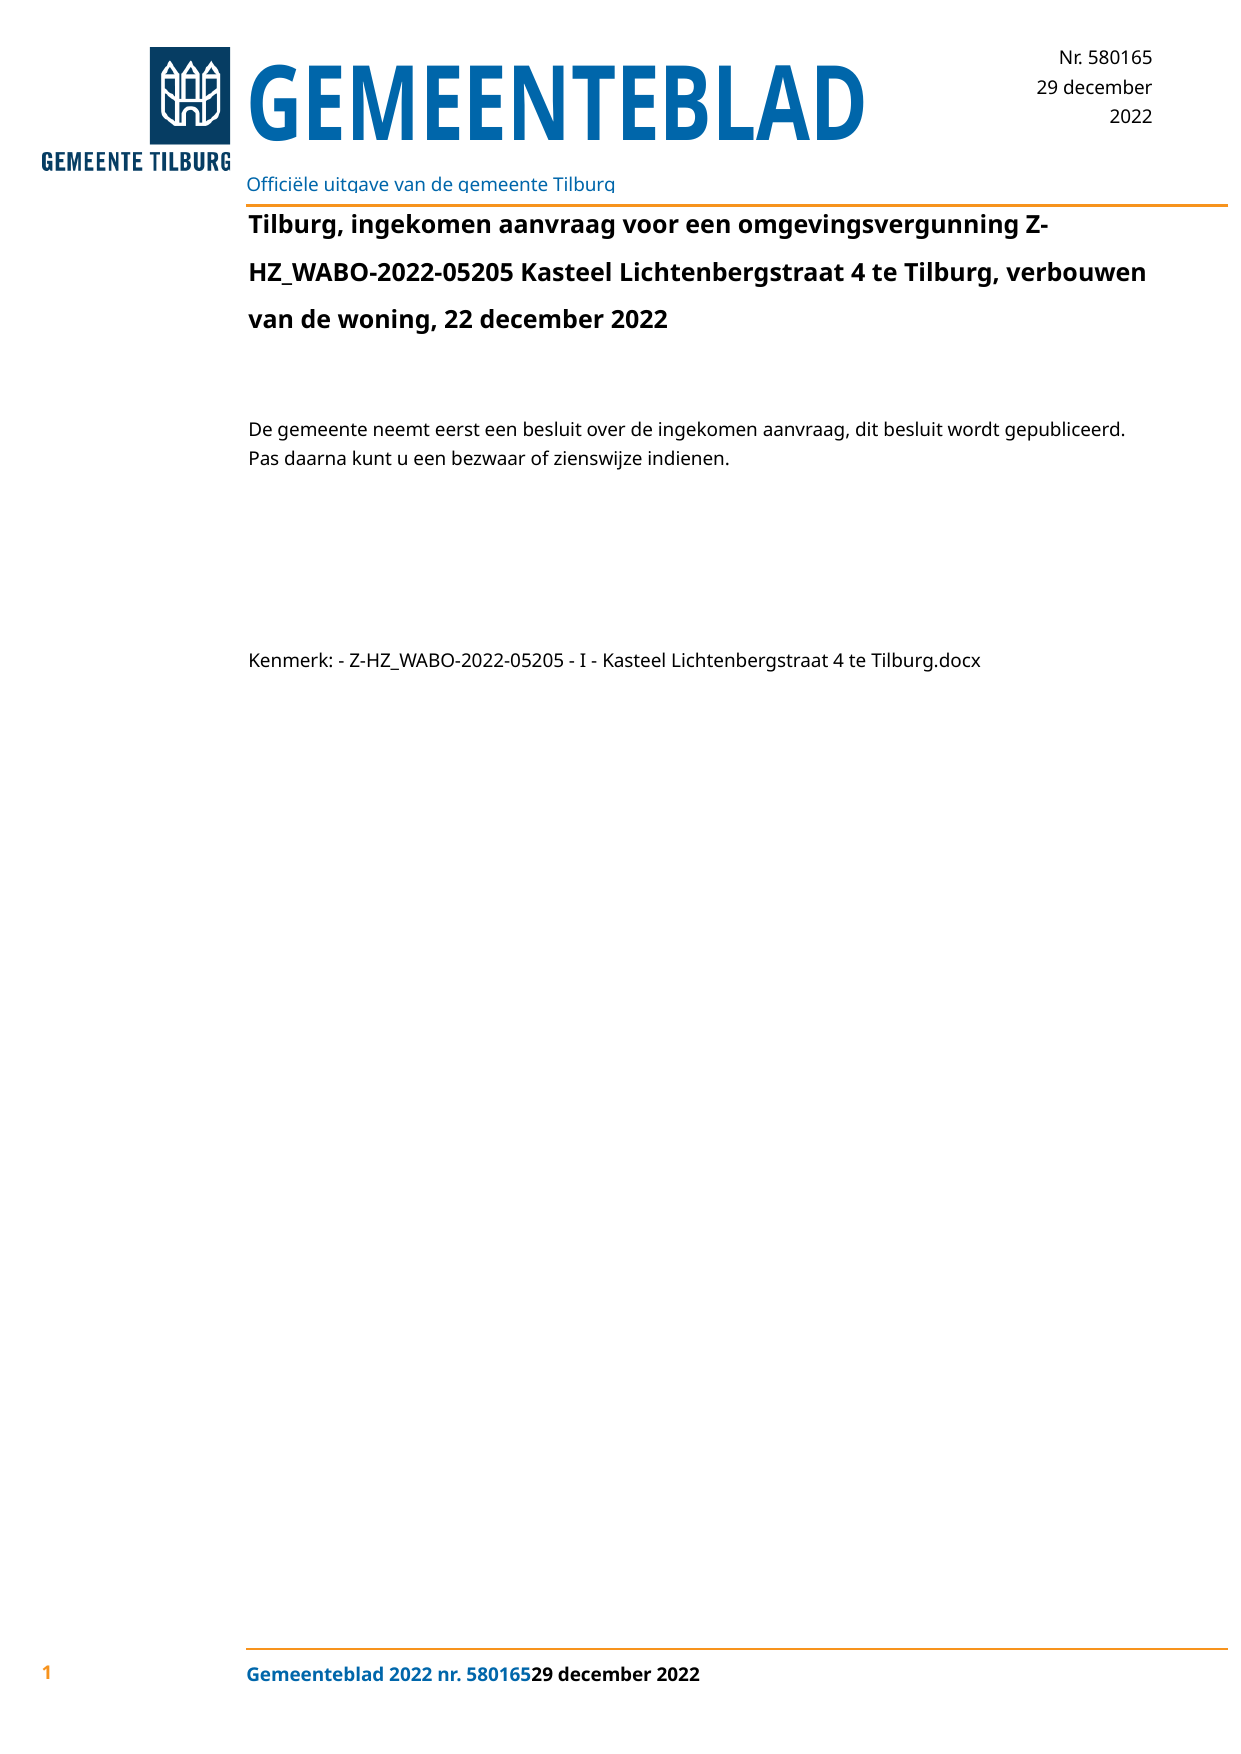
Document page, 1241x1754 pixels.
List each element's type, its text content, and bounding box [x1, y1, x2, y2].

picture [41, 47, 231, 172]
text De gemeente neemt eerst een besluit over de ingekomen aanvraag, dit besluit wordt gepubliceerd. Pas daarna kunt u een bezwaar of zienswijze indienen. [248, 416, 1152, 471]
text Tilburg, ingekomen aanvraag voor een omgevingsvergunning Z-HZ_WABO-2022-05205 Kasteel Lichtenbergstraat 4 te Tilburg, verbouwen van de woning, 22 december 2022 [248, 207, 1152, 336]
text Kenmerk: - Z-HZ_WABO-2022-05205 - I - Kasteel Lichtenbergstraat 4 te Tilburg.docx [248, 647, 1152, 673]
